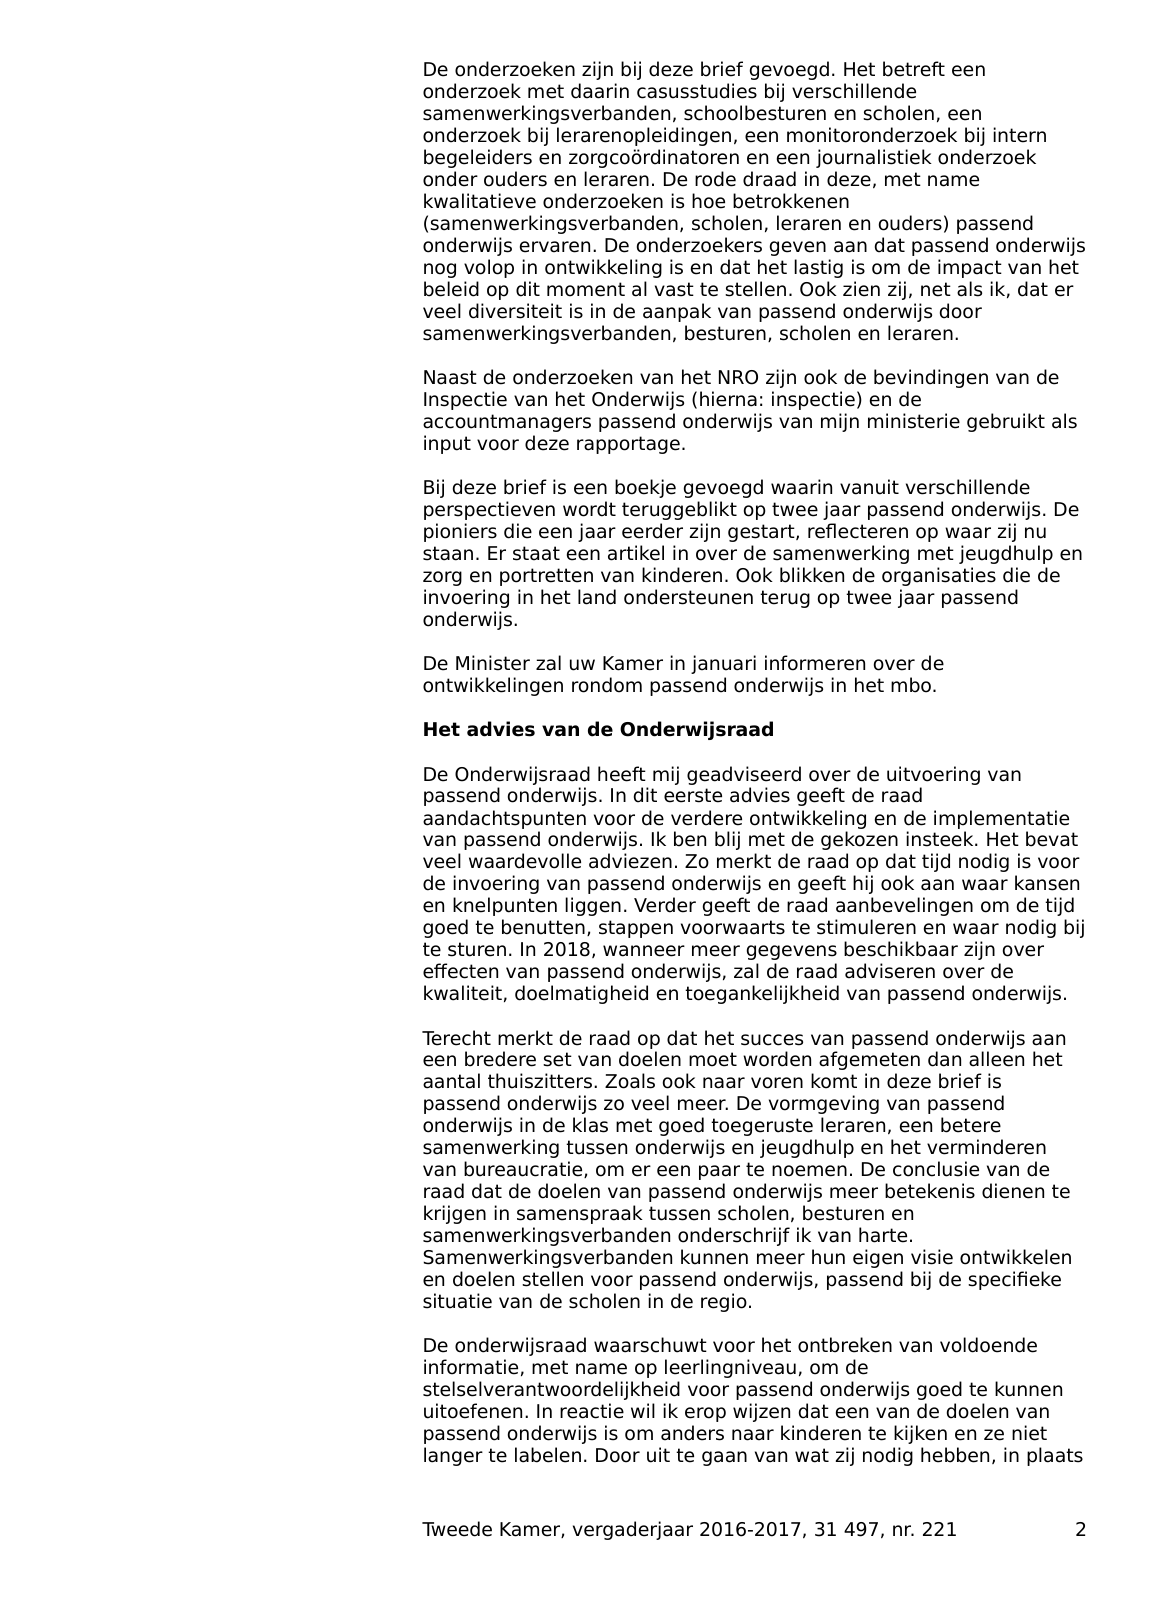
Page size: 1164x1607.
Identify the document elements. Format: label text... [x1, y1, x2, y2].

text Bij deze brief is een boekje gevoegd waarin vanuit verschillende perspectieven wordt teruggeblikt op twee jaar passend onderwijs. De pioniers die een jaar eerder zijn gestart, reflecteren op waar zij nu staan. Er staat een artikel in over de samenwerking met jeugdhulp en zorg en portretten van kinderen. Ook blikken de organisaties die de invoering in het land ondersteunen terug op twee jaar passend onderwijs. [422, 477, 1087, 631]
text De onderzoeken zijn bij deze brief gevoegd. Het betreft een onderzoek met daarin casusstudies bij verschillende samenwerkingsverbanden, schoolbesturen en scholen, een onderzoek bij lerarenopleidingen, een monitoronderzoek bij intern begeleiders en zorgcoördinatoren en een journalistiek onderzoek onder ouders en leraren. De rode draad in deze, met name kwalitatieve onderzoeken is hoe betrokkenen (samenwerkingsverbanden, scholen, leraren en ouders) passend onderwijs ervaren. De onderzoekers geven aan dat passend onderwijs nog volop in ontwikkeling is en dat het lastig is om de impact van het beleid op dit moment al vast te stellen. Ook zien zij, net als ik, dat er veel diversiteit is in de aanpak van passend onderwijs door samenwerkingsverbanden, besturen, scholen en leraren. [422, 59, 1087, 345]
text De onderwijsraad waarschuwt voor het ontbreken van voldoende informatie, met name op leerlingniveau, om de stelselverantwoordelijkheid voor passend onderwijs goed te kunnen uitoefenen. In reactie wil ik erop wijzen dat een van de doelen van passend onderwijs is om anders naar kinderen te kijken en ze niet langer te labelen. Door uit te gaan van wat zij nodig hebben, in plaats [422, 1335, 1087, 1467]
text De Onderwijsraad heeft mij geadviseerd over de uitvoering van passend onderwijs. In dit eerste advies geeft de raad aandachtspunten voor de verdere ontwikkeling en de implementatie van passend onderwijs. Ik ben blij met de gekozen insteek. Het bevat veel waardevolle adviezen. Zo merkt de raad op dat tijd nodig is voor de invoering van passend onderwijs en geeft hij ook aan waar kansen en knelpunten liggen. Verder geeft de raad aanbevelingen om de tijd goed te benutten, stappen voorwaarts te stimuleren en waar nodig bij te sturen. In 2018, wanneer meer gegevens beschikbaar zijn over effecten van passend onderwijs, zal de raad adviseren over de kwaliteit, doelmatigheid en toegankelijkheid van passend onderwijs. [422, 763, 1087, 1005]
subtitle Het advies van de Onderwijsraad [422, 719, 1087, 741]
text Terecht merkt de raad op dat het succes van passend onderwijs aan een bredere set van doelen moet worden afgemeten dan alleen het aantal thuiszitters. Zoals ook naar voren komt in deze brief is passend onderwijs zo veel meer. De vormgeving van passend onderwijs in de klas met goed toegeruste leraren, een betere samenwerking tussen onderwijs en jeugdhulp en het verminderen van bureaucratie, om er een paar te noemen. De conclusie van de raad dat de doelen van passend onderwijs meer betekenis dienen te krijgen in samenspraak tussen scholen, besturen en samenwerkingsverbanden onderschrijf ik van harte. Samenwerkingsverbanden kunnen meer hun eigen visie ontwikkelen en doelen stellen voor passend onderwijs, passend bij de specifieke situatie van de scholen in de regio. [422, 1027, 1087, 1313]
text Naast de onderzoeken van het NRO zijn ook de bevindingen van de Inspectie van het Onderwijs (hierna: inspectie) en de accountmanagers passend onderwijs van mijn ministerie gebruikt als input voor deze rapportage. [422, 367, 1087, 455]
text De Minister zal uw Kamer in januari informeren over de ontwikkelingen rondom passend onderwijs in het mbo. [422, 653, 1087, 697]
